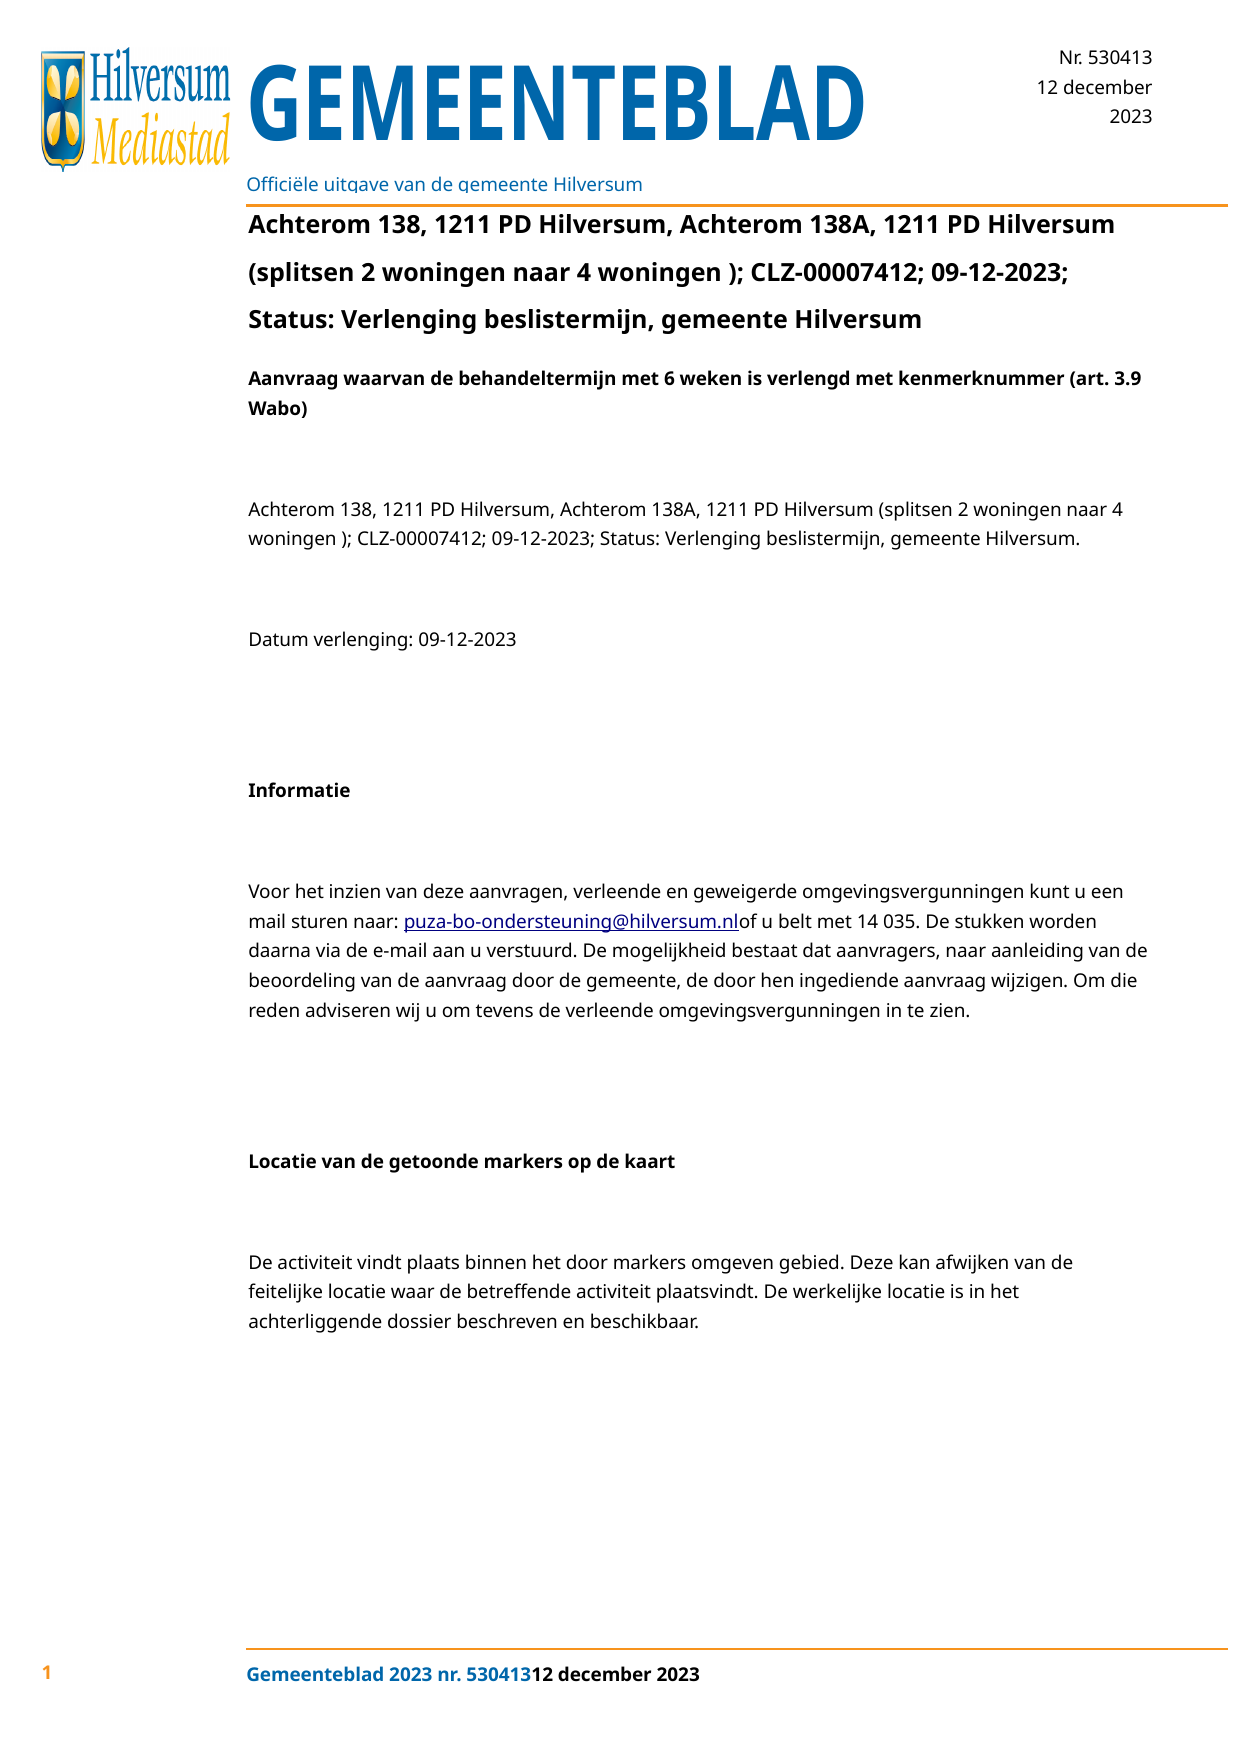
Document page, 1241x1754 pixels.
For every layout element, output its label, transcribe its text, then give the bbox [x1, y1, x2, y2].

text De activiteit vindt plaats binnen het door markers omgeven gebied. Deze kan afwijken van de feitelijke locatie waar de betreffende activiteit plaatsvindt. De werkelijke locatie is in het achterliggende dossier beschreven en beschikbaar. [248, 1249, 1152, 1334]
text Datum verlenging: 09-12-2023 [248, 626, 1152, 652]
text Informatie [248, 778, 1152, 803]
text Achterom 138, 1211 PD Hilversum, Achterom 138A, 1211 PD Hilversum (splitsen 2 woningen naar 4 woningen ); CLZ-00007412; 09-12-2023; Status: Verlenging beslistermijn, gemeente Hilversum [248, 207, 1152, 336]
text Locatie van de getoonde markers op de kaart [248, 1148, 1152, 1174]
text Aanvraag waarvan de behandeltermijn met 6 weken is verlengd met kenmerknummer (art. 3.9 Wabo) [248, 366, 1152, 421]
text Voor het inzien van deze aanvragen, verleende en geweigerde omgevingsvergunningen kunt u een mail sturen naar: puza-bo-ondersteuning@hilversum.nlof u belt met 14 035. De stukken worden daarna via de e-mail aan u verstuurd. De mogelijkheid bestaat dat aanvragers, naar aanleiding van de beoordeling van de aanvraag door de gemeente, de door hen ingediende aanvraag wijzigen. Om die reden adviseren wij u om tevens de verleende omgevingsvergunningen in te zien. [248, 878, 1152, 1022]
picture [41, 47, 231, 172]
text Achterom 138, 1211 PD Hilversum, Achterom 138A, 1211 PD Hilversum (splitsen 2 woningen naar 4 woningen ); CLZ-00007412; 09-12-2023; Status: Verlenging beslistermijn, gemeente Hilversum. [248, 496, 1152, 551]
